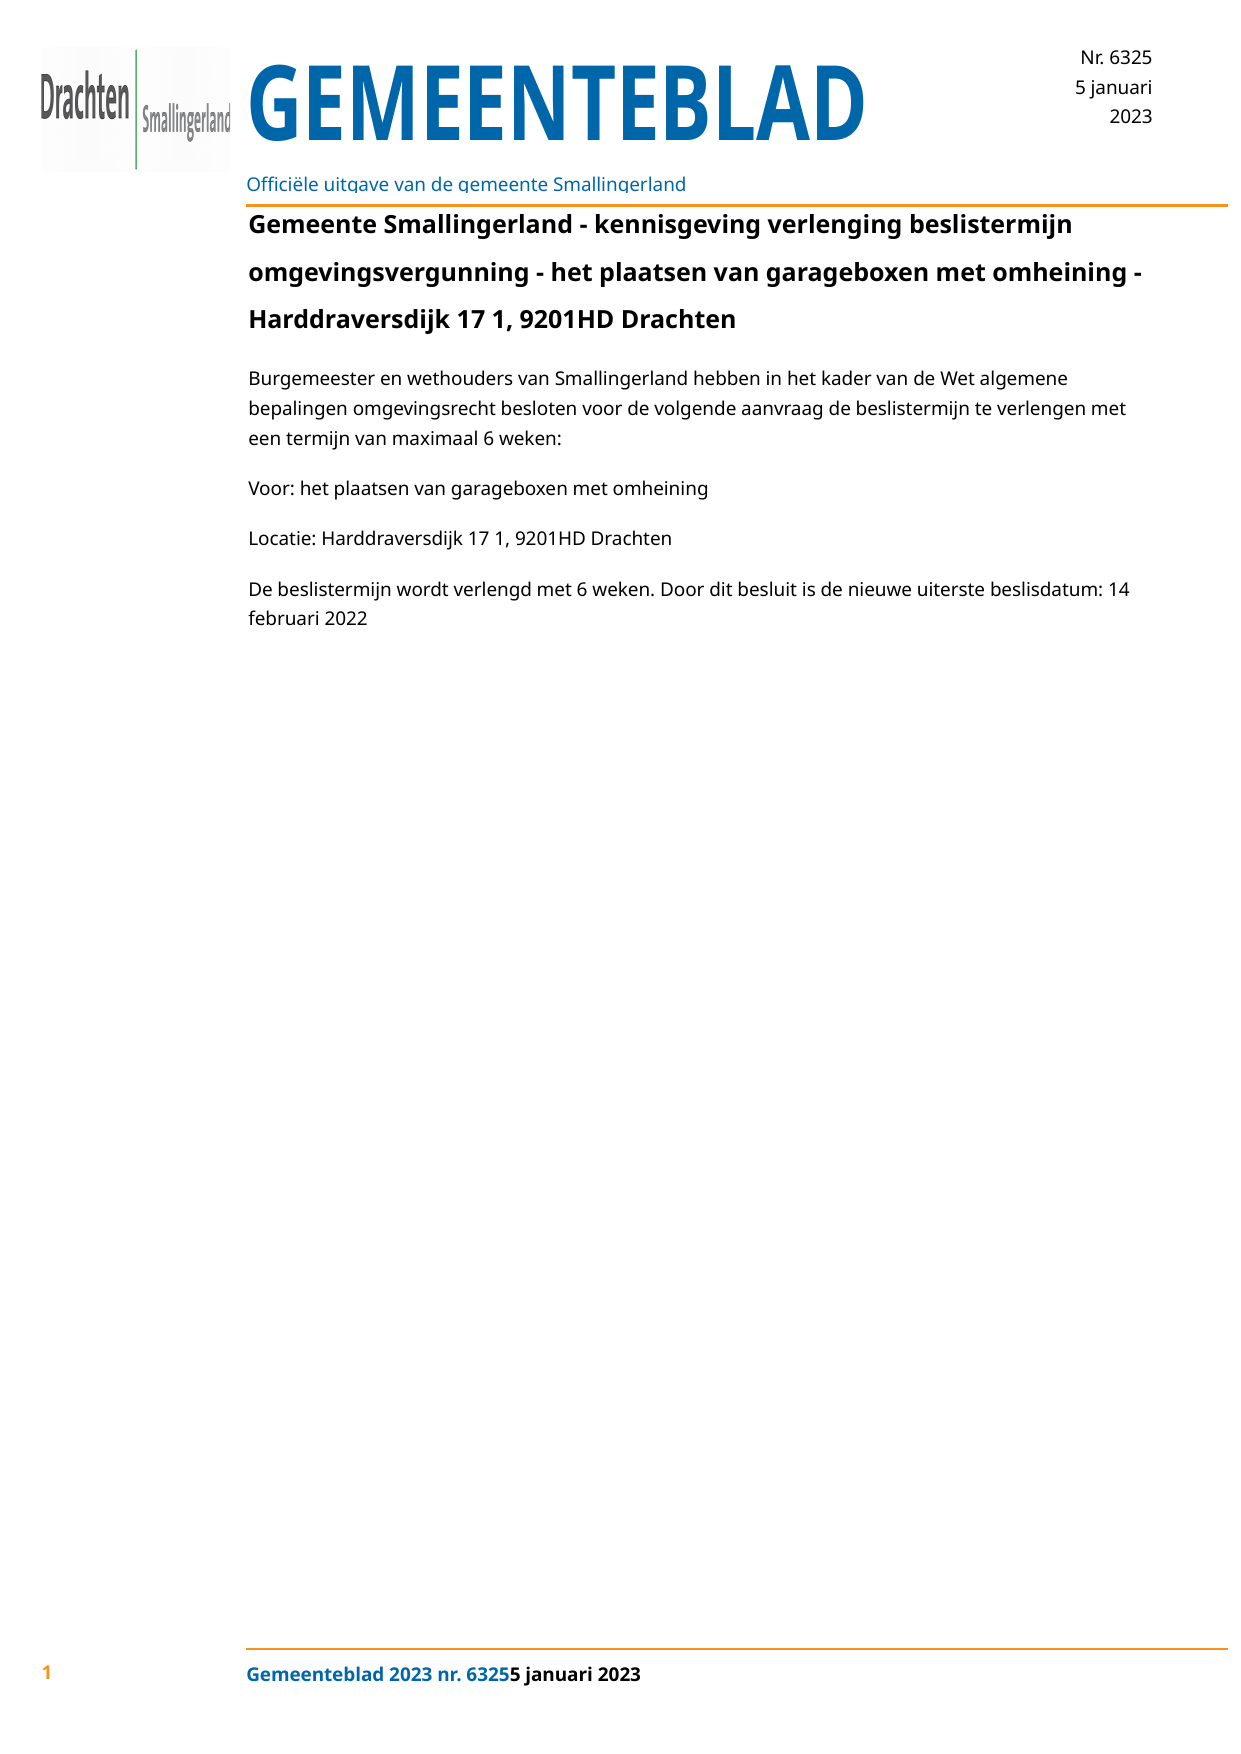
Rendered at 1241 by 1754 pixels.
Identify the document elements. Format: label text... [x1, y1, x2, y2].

text Locatie: Harddraversdijk 17 1, 9201HD Drachten [248, 526, 1152, 551]
text Voor: het plaatsen van garageboxen met omheining [248, 475, 1152, 501]
text De beslistermijn wordt verlengd met 6 weken. Door dit besluit is de nieuwe uiterste beslisdatum: 14 februari 2022 [248, 576, 1152, 631]
text Burgemeester en wethouders van Smallingerland hebben in het kader van de Wet algemene bepalingen omgevingsrecht besloten voor de volgende aanvraag de beslistermijn te verlengen met een termijn van maximaal 6 weken: [248, 366, 1152, 450]
text Gemeente Smallingerland - kennisgeving verlenging beslistermijn omgevingsvergunning - het plaatsen van garageboxen met omheining - Harddraversdijk 17 1, 9201HD Drachten [248, 207, 1152, 336]
picture [41, 47, 231, 172]
